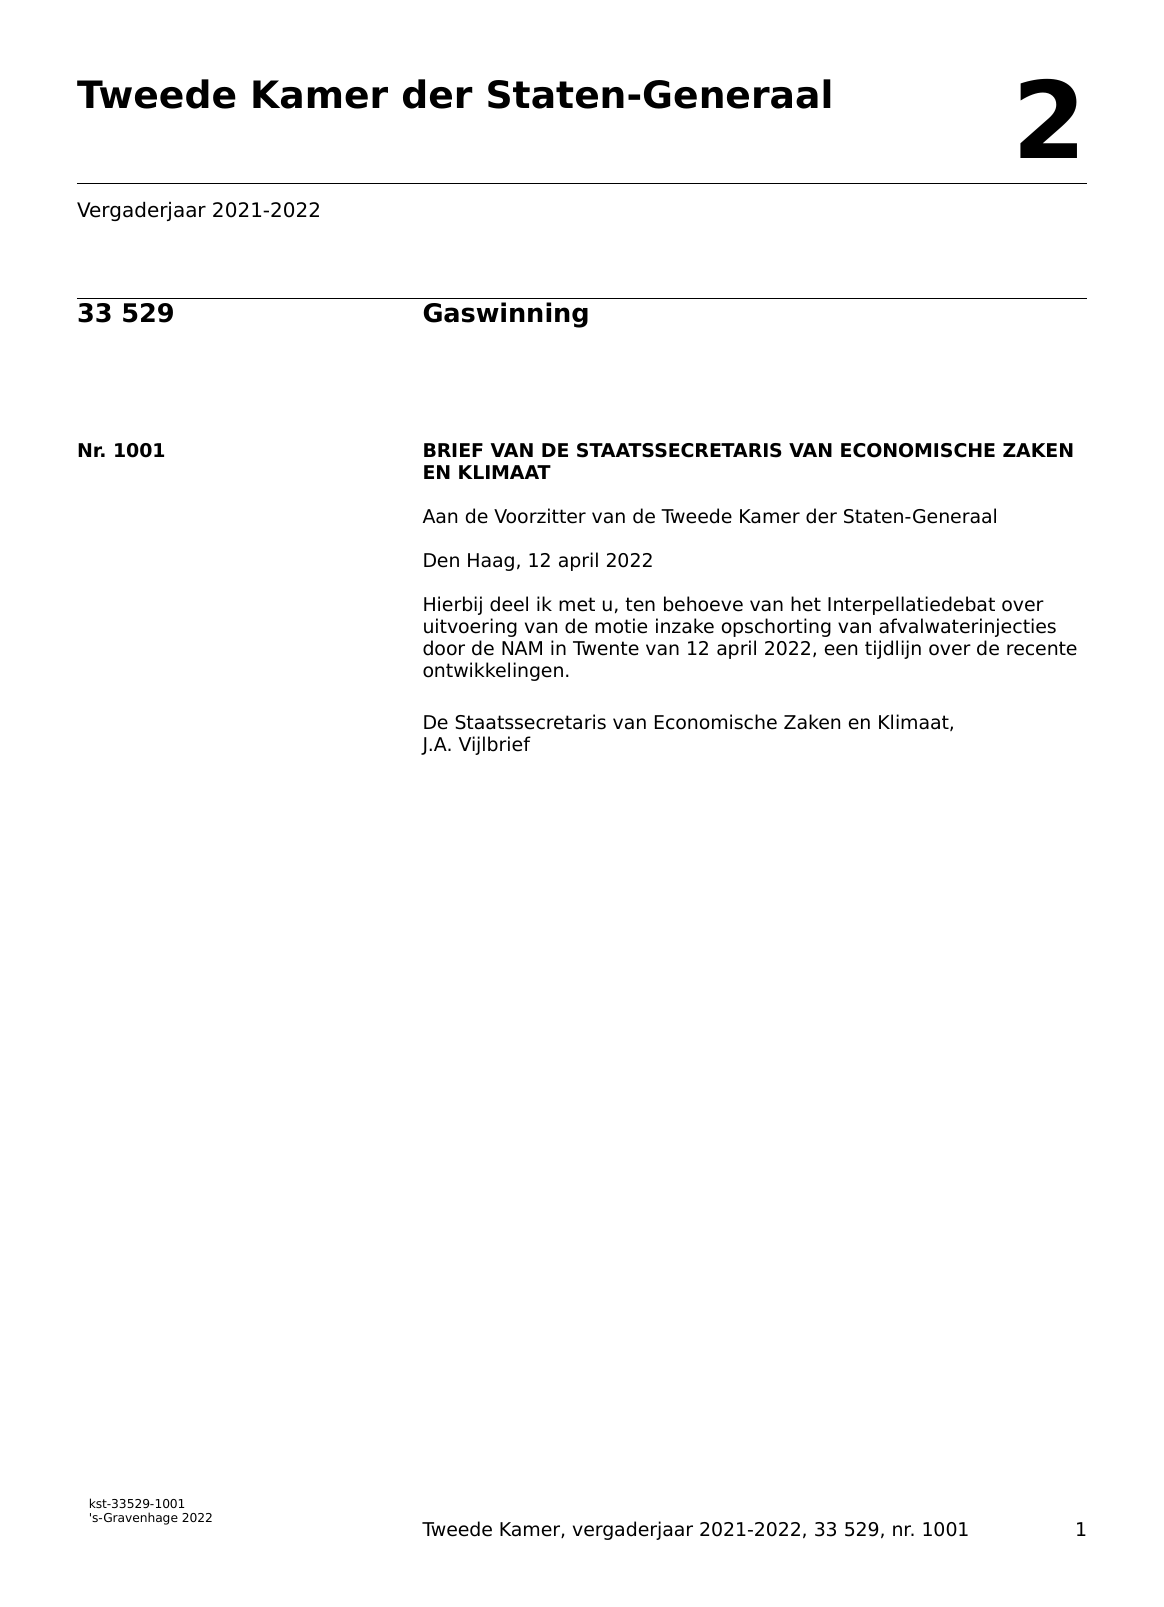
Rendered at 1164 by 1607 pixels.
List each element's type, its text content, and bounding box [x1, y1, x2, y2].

text Aan de Voorzitter van de Tweede Kamer der Staten-Generaal [422, 506, 1087, 528]
subtitle 33 529 Gaswinning [77, 299, 1087, 329]
table_cell Vergaderjaar 2021-2022 [77, 184, 1087, 298]
text kst-33529-1001 [88, 1497, 323, 1511]
text Den Haag, 12 april 2022 [422, 550, 1087, 572]
subtitle Nr. 1001 BRIEF VAN DE STAATSSECRETARIS VAN ECONOMISCHE ZAKEN EN KLIMAAT [77, 440, 1087, 484]
text Hierbij deel ik met u, ten behoeve van het Interpellatiedebat over uitvoering van de motie inzake opschorting van afvalwaterinjecties door de NAM in Twente van 12 april 2022, een tijdlijn over de recente ontwikkelingen. [422, 594, 1087, 682]
text De Staatssecretaris van Economische Zaken en Klimaat, J.A. Vijlbrief [422, 712, 1087, 756]
table_header 2 [886, 59, 1087, 183]
text 's-Gravenhage 2022 [88, 1511, 323, 1525]
table_header Tweede Kamer der Staten-Generaal [77, 59, 886, 183]
